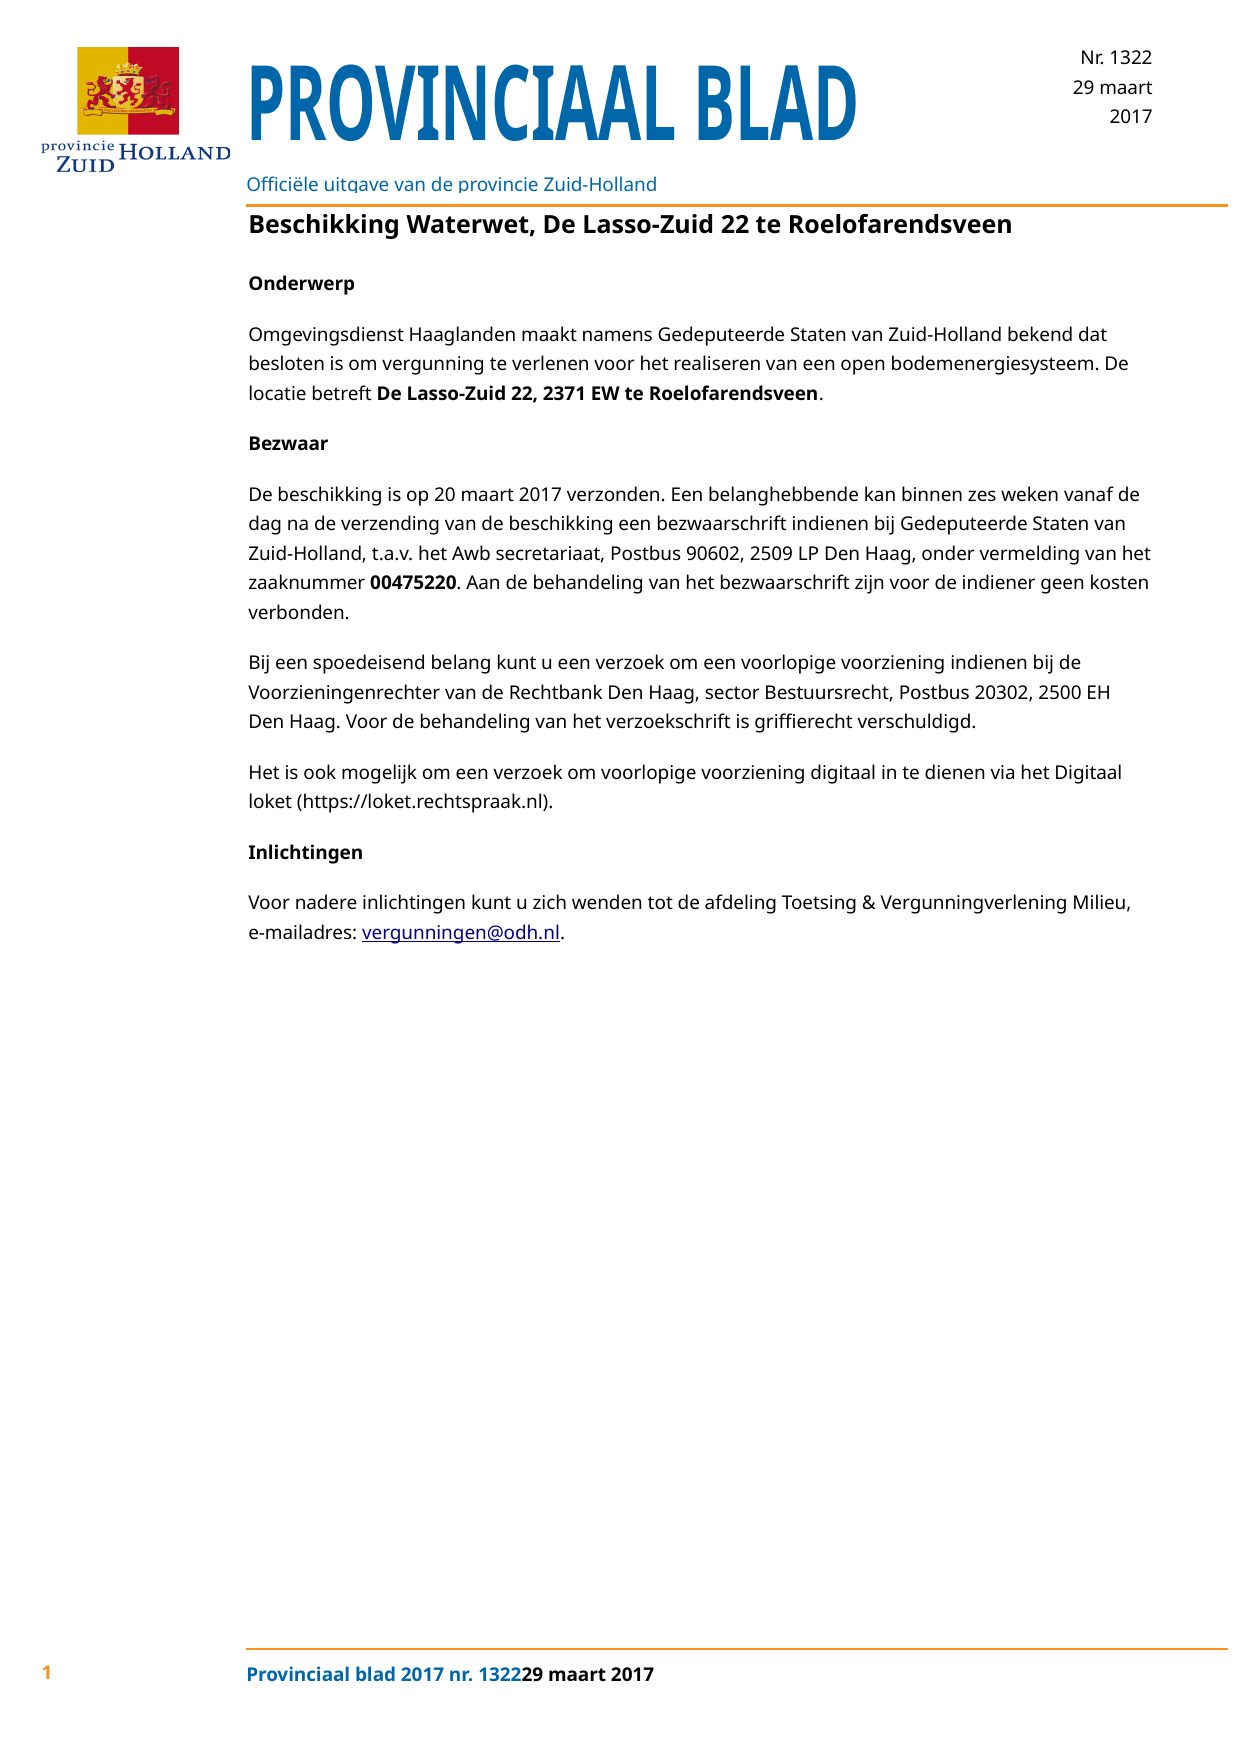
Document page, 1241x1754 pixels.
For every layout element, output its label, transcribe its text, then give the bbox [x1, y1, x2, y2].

text Inlichtingen [248, 839, 1152, 865]
text Bij een spoedeisend belang kunt u een verzoek om een voorlopige voorziening indienen bij de Voorzieningenrechter van de Rechtbank Den Haag, sector Bestuursrecht, Postbus 20302, 2500 EH Den Haag. Voor de behandeling van het verzoekschrift is griffierecht verschuldigd. [248, 649, 1152, 734]
text Beschikking Waterwet, De Lasso-Zuid 22 te Roelofarendsveen [248, 207, 1152, 241]
text Omgevingsdienst Haaglanden maakt namens Gedeputeerde Staten van Zuid-Holland bekend dat besloten is om vergunning te verlenen voor het realiseren van een open bodemenergiesysteem. De locatie betreft De Lasso-Zuid 22, 2371 EW te Roelofarendsveen. [248, 321, 1152, 406]
text Het is ook mogelijk om een verzoek om voorlopige voorziening digitaal in te dienen via het Digitaal loket (https://loket.rechtspraak.nl). [248, 759, 1152, 814]
text Bezwaar [248, 430, 1152, 456]
text Onderwerp [248, 270, 1152, 296]
text Voor nadere inlichtingen kunt u zich wenden tot de afdeling Toetsing & Vergunningverlening Milieu, e-mailadres: vergunningen@odh.nl. [248, 889, 1152, 945]
picture [41, 47, 231, 172]
text De beschikking is op 20 maart 2017 verzonden. Een belanghebbende kan binnen zes weken vanaf de dag na de verzending van de beschikking een bezwaarschrift indienen bij Gedeputeerde Staten van Zuid-Holland, t.a.v. het Awb secretariaat, Postbus 90602, 2509 LP Den Haag, onder vermelding van het zaaknummer 00475220. Aan de behandeling van het bezwaarschrift zijn voor de indiener geen kosten verbonden. [248, 481, 1152, 625]
